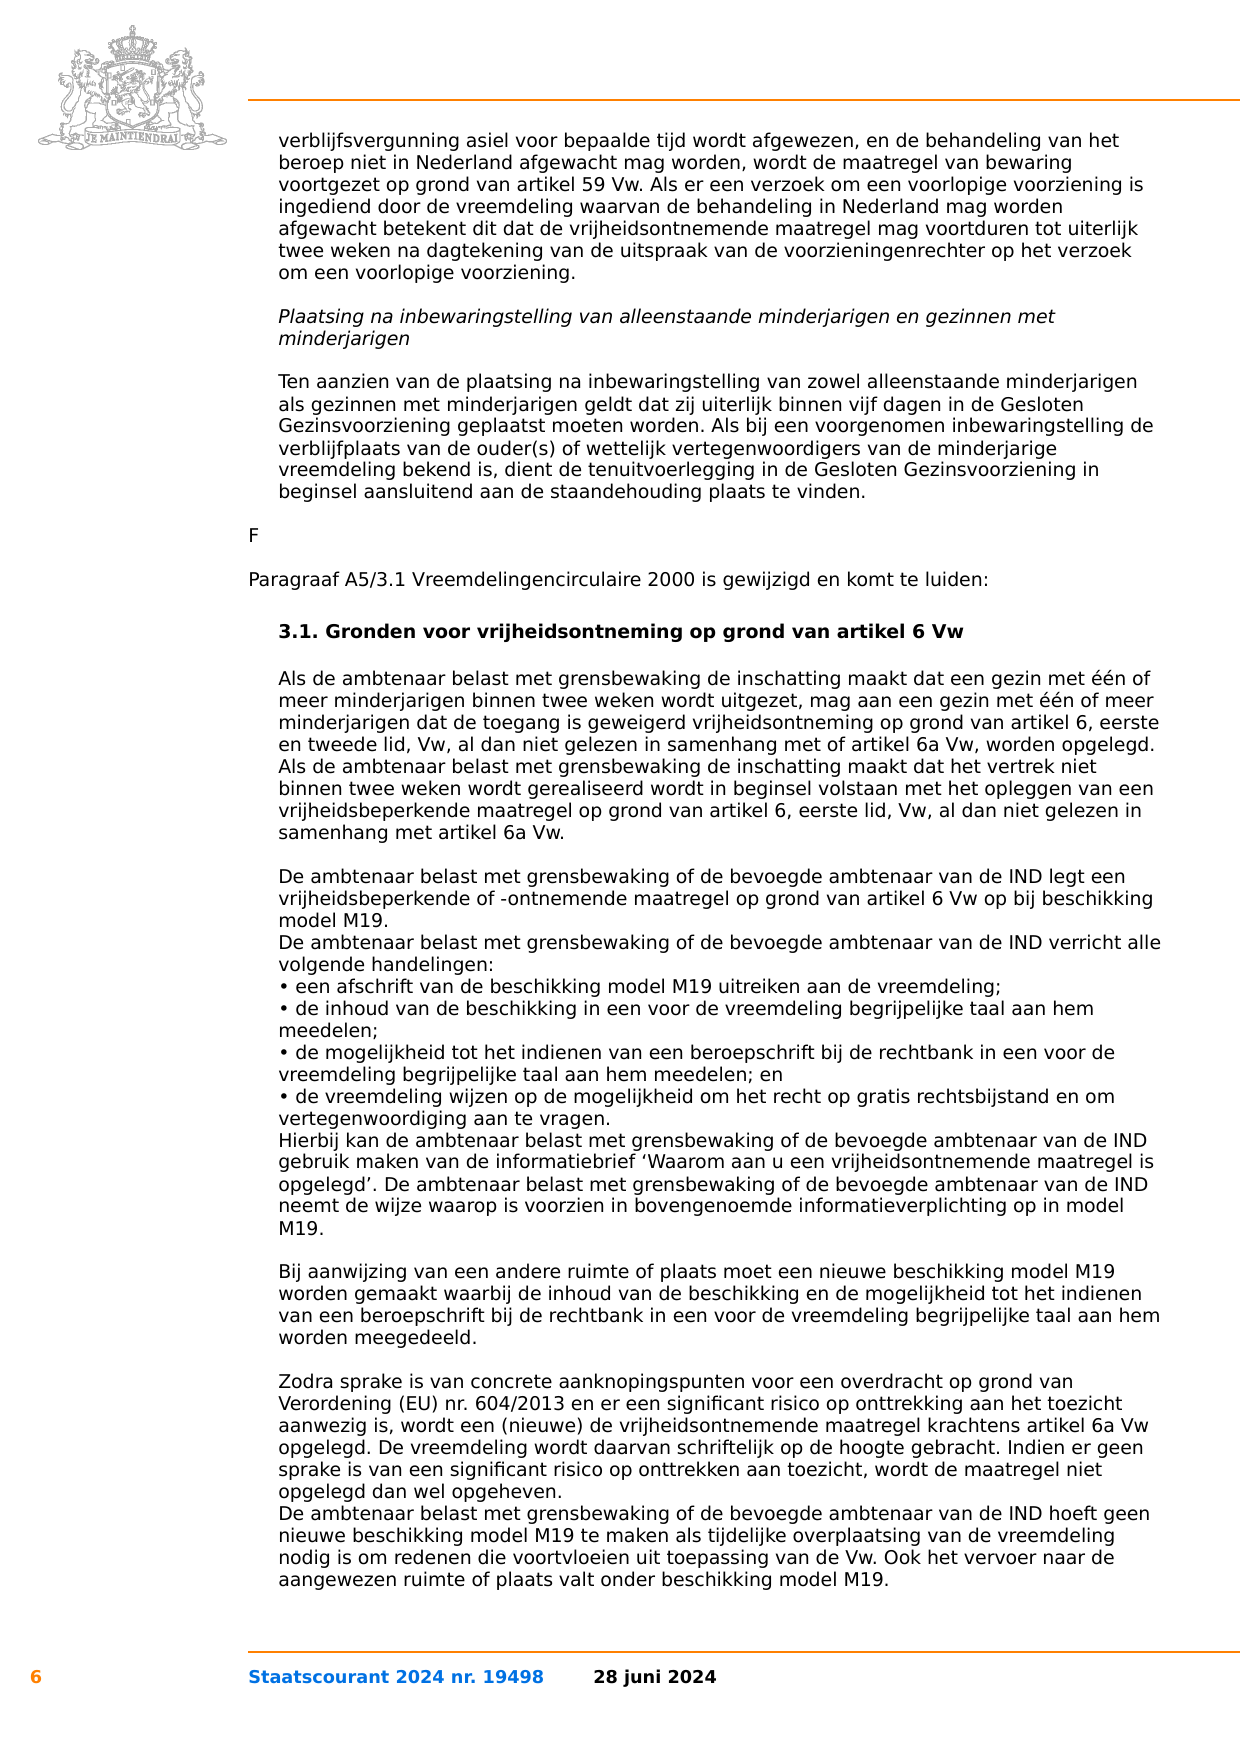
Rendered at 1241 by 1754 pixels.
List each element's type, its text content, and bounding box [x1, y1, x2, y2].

text Hierbij kan de ambtenaar belast met grensbewaking of de bevoegde ambtenaar van de IND gebruik maken van de informatiebrief ‘Waarom aan u een vrijheidsontnemende maatregel is opgelegd’. De ambtenaar belast met grensbewaking of de bevoegde ambtenaar van de IND neemt de wijze waarop is voorzien in bovengenoemde informatieverplichting op in model M19. [278, 1129, 1163, 1239]
text Als de ambtenaar belast met grensbewaking de inschatting maakt dat het vertrek niet binnen twee weken wordt gerealiseerd wordt in beginsel volstaan met het opleggen van een vrijheidsbeperkende maatregel op grond van artikel 6, eerste lid, Vw, al dan niet gelezen in samenhang met artikel 6a Vw. [278, 756, 1163, 844]
text • de mogelijkheid tot het indienen van een beroepschrift bij de rechtbank in een voor de vreemdeling begrijpelijke taal aan hem meedelen; en [278, 1042, 1163, 1086]
text Ten aanzien van de plaatsing na inbewaringstelling van zowel alleenstaande minderjarigen als gezinnen met minderjarigen geldt dat zij uiterlijk binnen vijf dagen in de Gesloten Gezinsvoorziening geplaatst moeten worden. Als bij een voorgenomen inbewaringstelling de verblijfplaats van de ouder(s) of wettelijk vertegenwoordigers van de minderjarige vreemdeling bekend is, dient de tenuitvoerlegging in de Gesloten Gezinsvoorziening in beginsel aansluitend aan de staandehouding plaats te vinden. [278, 371, 1163, 503]
text • de vreemdeling wijzen op de mogelijkheid om het recht op gratis rechtsbijstand en om vertegenwoordiging aan te vragen. [278, 1086, 1163, 1129]
text Bij aanwijzing van een andere ruimte of plaats moet een nieuwe beschikking model M19 worden gemaakt waarbij de inhoud van de beschikking en de mogelijkheid tot het indienen van een beroepschrift bij de rechtbank in een voor de vreemdeling begrijpelijke taal aan hem worden meegedeeld. [278, 1261, 1163, 1349]
text Als de ambtenaar belast met grensbewaking de inschatting maakt dat een gezin met één of meer minderjarigen binnen twee weken wordt uitgezet, mag aan een gezin met één of meer minderjarigen dat de toegang is geweigerd vrijheidsontneming op grond van artikel 6, eerste en tweede lid, Vw, al dan niet gelezen in samenhang met of artikel 6a Vw, worden opgelegd. [278, 668, 1163, 756]
text F [248, 525, 1163, 547]
text verblijfsvergunning asiel voor bepaalde tijd wordt afgewezen, en de behandeling van het beroep niet in Nederland afgewacht mag worden, wordt de maatregel van bewaring voortgezet op grond van artikel 59 Vw. Als er een verzoek om een voorlopige voorziening is ingediend door de vreemdeling waarvan de behandeling in Nederland mag worden afgewacht betekent dit dat de vrijheidsontnemende maatregel mag voortduren tot uiterlijk twee weken na dagtekening van de uitspraak van de voorzieningenrechter op het verzoek om een voorlopige voorziening. [278, 130, 1163, 284]
text De ambtenaar belast met grensbewaking of de bevoegde ambtenaar van de IND hoeft geen nieuwe beschikking model M19 te maken als tijdelijke overplaatsing van de vreemdeling nodig is om redenen die voortvloeien uit toepassing van de Vw. Ook het vervoer naar de aangewezen ruimte of plaats valt onder beschikking model M19. [278, 1503, 1163, 1591]
text • de inhoud van de beschikking in een voor de vreemdeling begrijpelijke taal aan hem meedelen; [278, 998, 1163, 1042]
text De ambtenaar belast met grensbewaking of de bevoegde ambtenaar van de IND legt een vrijheidsbeperkende of -ontnemende maatregel op grond van artikel 6 Vw op bij beschikking model M19. [278, 866, 1163, 932]
text Zodra sprake is van concrete aanknopingspunten voor een overdracht op grond van Verordening (EU) nr. 604/2013 en er een significant risico op onttrekking aan het toezicht aanwezig is, wordt een (nieuwe) de vrijheidsontnemende maatregel krachtens artikel 6a Vw opgelegd. De vreemdeling wordt daarvan schriftelijk op de hoogte gebracht. Indien er geen sprake is van een significant risico op onttrekken aan toezicht, wordt de maatregel niet opgelegd dan wel opgeheven. [278, 1371, 1163, 1503]
picture [38, 25, 227, 150]
text Paragraaf A5/3.1 Vreemdelingencirculaire 2000 is gewijzigd en komt te luiden: [248, 569, 1163, 591]
text • een afschrift van de beschikking model M19 uitreiken aan de vreemdeling; [278, 976, 1163, 998]
text De ambtenaar belast met grensbewaking of de bevoegde ambtenaar van de IND verricht alle volgende handelingen: [278, 932, 1163, 976]
subtitle 3.1. Gronden voor vrijheidsontneming op grond van artikel 6 Vw [278, 621, 1163, 643]
subtitle Plaatsing na inbewaringstelling van alleenstaande minderjarigen en gezinnen met minderjarigen [278, 306, 1163, 349]
